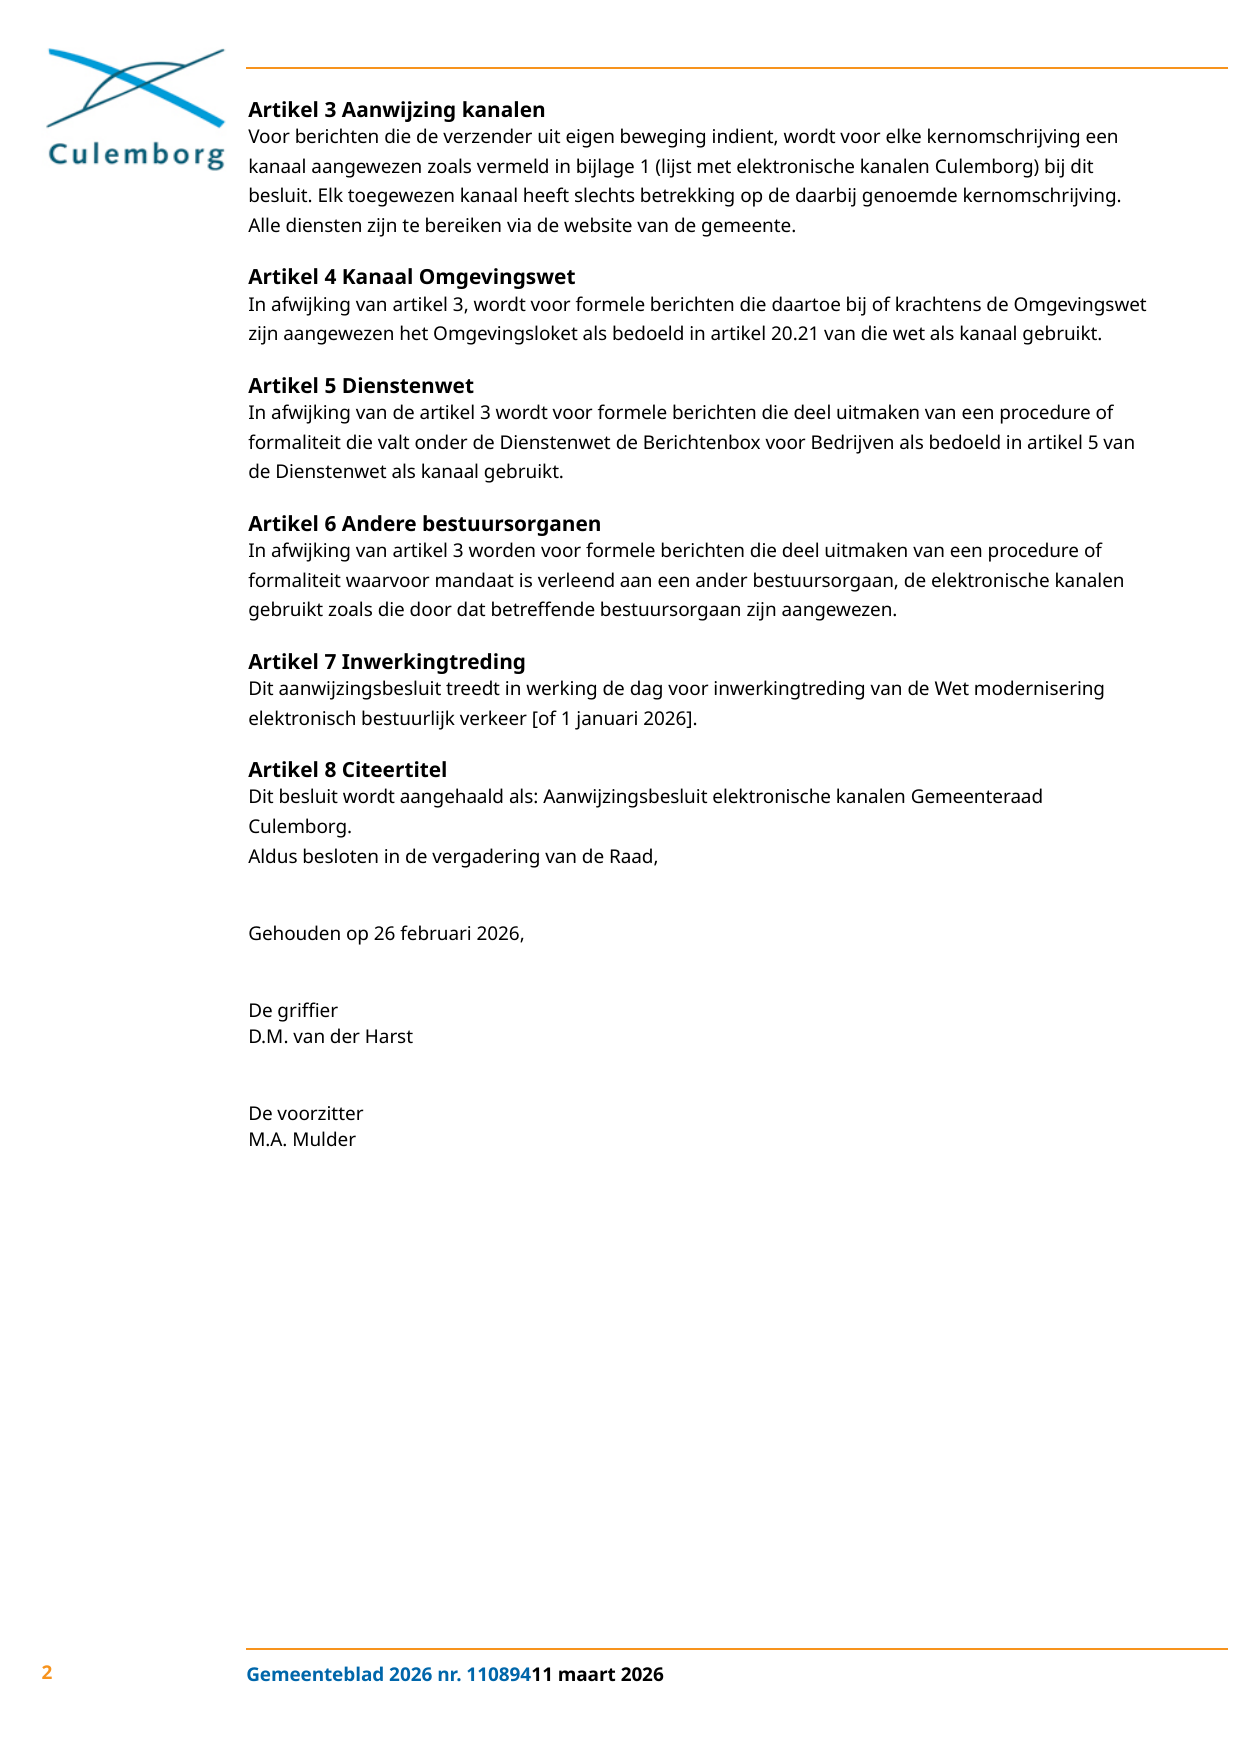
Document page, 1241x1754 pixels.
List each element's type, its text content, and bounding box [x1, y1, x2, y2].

text De voorzitter [248, 1100, 1152, 1126]
text Gehouden op 26 februari 2026, [248, 920, 1152, 946]
text Aldus besloten in de vergadering van de Raad, [248, 843, 1152, 869]
picture [41, 47, 231, 172]
text Artikel 7 Inwerkingtreding [248, 647, 1152, 675]
text Artikel 4 Kanaal Omgevingswet [248, 262, 1152, 291]
text Dit aanwijzingsbesluit treedt in werking de dag voor inwerkingtreding van de Wet modernisering elektronisch bestuurlijk verkeer [of 1 januari 2026]. [248, 675, 1152, 731]
text In afwijking van de artikel 3 wordt voor formele berichten die deel uitmaken van een procedure of formaliteit die valt onder de Dienstenwet de Berichtenbox voor Bedrijven als bedoeld in artikel 5 van de Dienstenwet als kanaal gebruikt. [248, 399, 1152, 484]
text M.A. Mulder [248, 1126, 1152, 1152]
text Artikel 8 Citeertitel [248, 755, 1152, 784]
text Artikel 5 Dienstenwet [248, 371, 1152, 399]
text Artikel 3 Aanwijzing kanalen [248, 95, 1152, 123]
text De griffier [248, 997, 1152, 1023]
text Dit besluit wordt aangehaald als: Aanwijzingsbesluit elektronische kanalen Gemeenteraad Culemborg. [248, 784, 1152, 839]
text In afwijking van artikel 3, wordt voor formele berichten die daartoe bij of krachtens de Omgevingswet zijn aangewezen het Omgevingsloket als bedoeld in artikel 20.21 van die wet als kanaal gebruikt. [248, 291, 1152, 346]
text Artikel 6 Andere bestuursorganen [248, 509, 1152, 537]
text D.M. van der Harst [248, 1023, 1152, 1049]
text Voor berichten die de verzender uit eigen beweging indient, wordt voor elke kernomschrijving een kanaal aangewezen zoals vermeld in bijlage 1 (lijst met elektronische kanalen Culemborg) bij dit besluit. Elk toegewezen kanaal heeft slechts betrekking op de daarbij genoemde kernomschrijving. Alle diensten zijn te bereiken via de website van de gemeente. [248, 123, 1152, 238]
text In afwijking van artikel 3 worden voor formele berichten die deel uitmaken van een procedure of formaliteit waarvoor mandaat is verleend aan een ander bestuursorgaan, de elektronische kanalen gebruikt zoals die door dat betreffende bestuursorgaan zijn aangewezen. [248, 537, 1152, 622]
